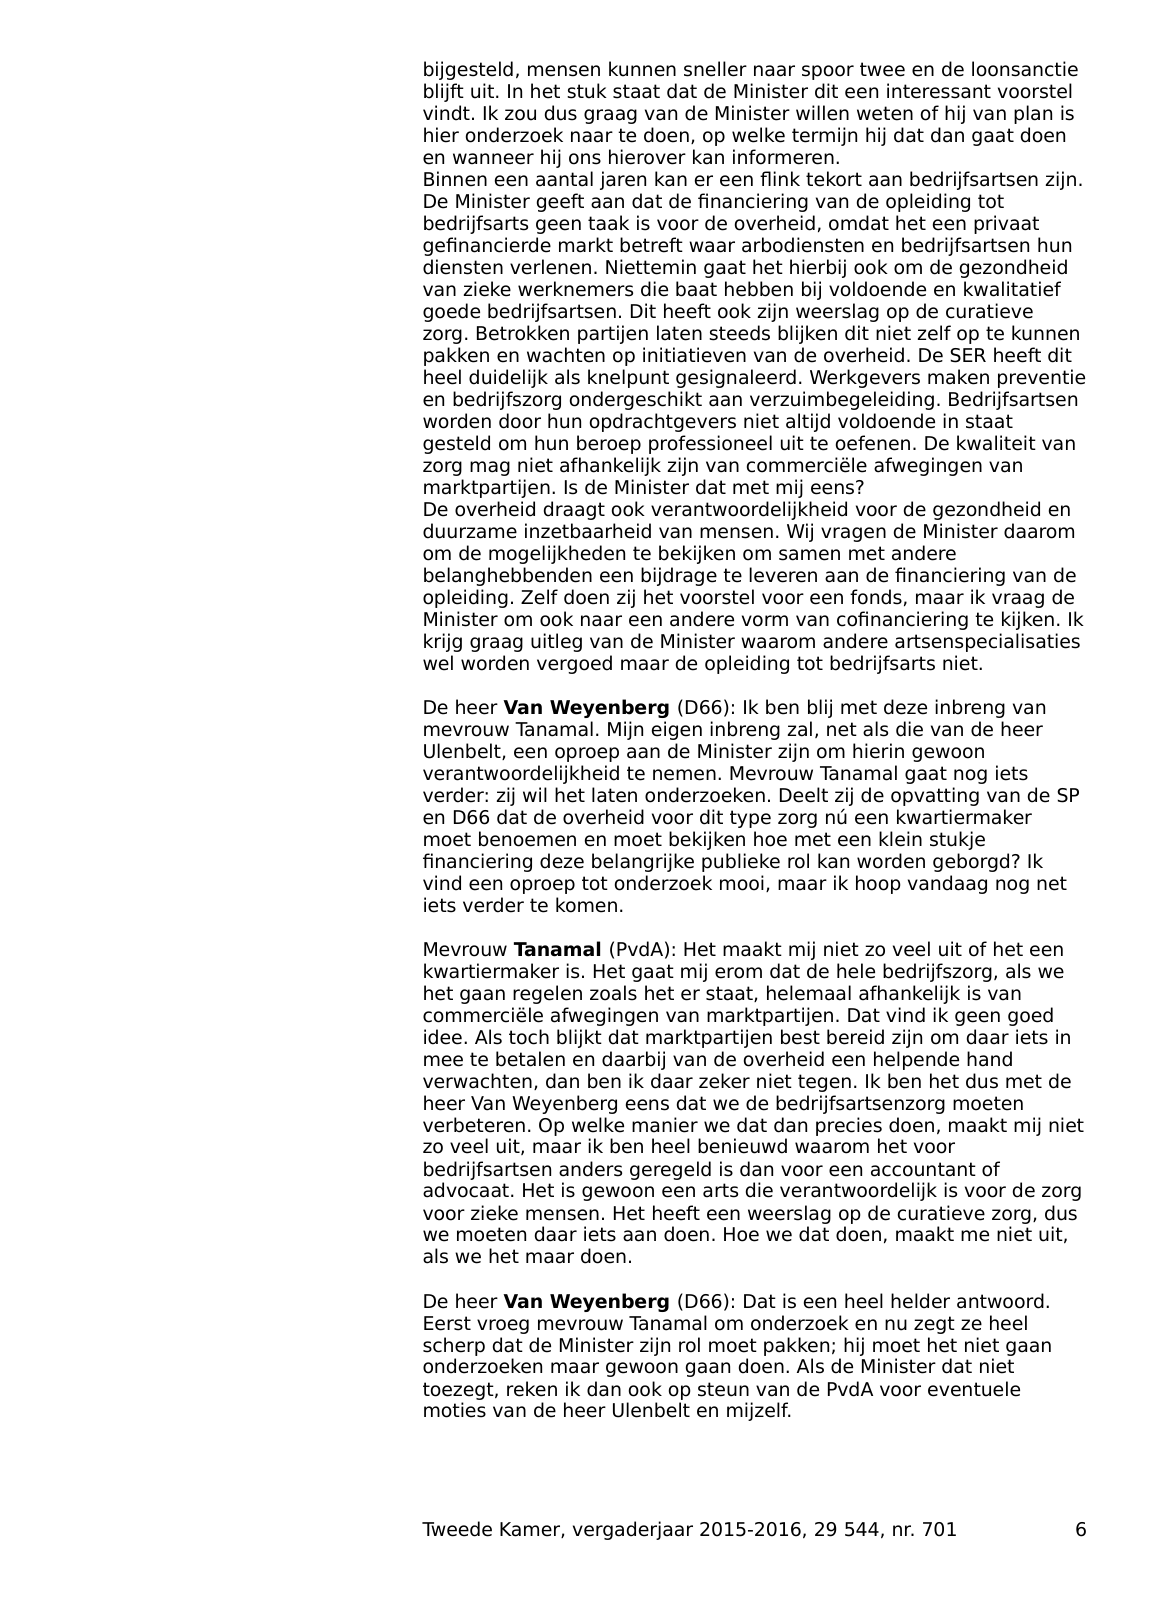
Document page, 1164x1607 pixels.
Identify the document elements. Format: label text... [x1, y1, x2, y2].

text Mevrouw Tanamal (PvdA): Het maakt mij niet zo veel uit of het een kwartiermaker is. Het gaat mij erom dat de hele bedrijfszorg, als we het gaan regelen zoals het er staat, helemaal afhankelijk is van commerciële afwegingen van marktpartijen. Dat vind ik geen goed idee. Als toch blijkt dat marktpartijen best bereid zijn om daar iets in mee te betalen en daarbij van de overheid een helpende hand verwachten, dan ben ik daar zeker niet tegen. Ik ben het dus met de heer Van Weyenberg eens dat we de bedrijfsartsenzorg moeten verbeteren. Op welke manier we dat dan precies doen, maakt mij niet zo veel uit, maar ik ben heel benieuwd waarom het voor bedrijfsartsen anders geregeld is dan voor een accountant of advocaat. Het is gewoon een arts die verantwoordelijk is voor de zorg voor zieke mensen. Het heeft een weerslag op de curatieve zorg, dus we moeten daar iets aan doen. Hoe we dat doen, maakt me niet uit, als we het maar doen. [422, 939, 1087, 1268]
text De overheid draagt ook verantwoordelijkheid voor de gezondheid en duurzame inzetbaarheid van mensen. Wij vragen de Minister daarom om de mogelijkheden te bekijken om samen met andere belanghebbenden een bijdrage te leveren aan de financiering van de opleiding. Zelf doen zij het voorstel voor een fonds, maar ik vraag de Minister om ook naar een andere vorm van cofinanciering te kijken. Ik krijg graag uitleg van de Minister waarom andere artsenspecialisaties wel worden vergoed maar de opleiding tot bedrijfsarts niet. [422, 499, 1087, 674]
text bijgesteld, mensen kunnen sneller naar spoor twee en de loonsanctie blijft uit. In het stuk staat dat de Minister dit een interessant voorstel vindt. Ik zou dus graag van de Minister willen weten of hij van plan is hier onderzoek naar te doen, op welke termijn hij dat dan gaat doen en wanneer hij ons hierover kan informeren. [422, 59, 1087, 169]
text De heer Van Weyenberg (D66): Ik ben blij met deze inbreng van mevrouw Tanamal. Mijn eigen inbreng zal, net als die van de heer Ulenbelt, een oproep aan de Minister zijn om hierin gewoon verantwoordelijkheid te nemen. Mevrouw Tanamal gaat nog iets verder: zij wil het laten onderzoeken. Deelt zij de opvatting van de SP en D66 dat de overheid voor dit type zorg nú een kwartiermaker moet benoemen en moet bekijken hoe met een klein stukje financiering deze belangrijke publieke rol kan worden geborgd? Ik vind een oproep tot onderzoek mooi, maar ik hoop vandaag nog net iets verder te komen. [422, 697, 1087, 916]
text Binnen een aantal jaren kan er een flink tekort aan bedrijfsartsen zijn. De Minister geeft aan dat de financiering van de opleiding tot bedrijfsarts geen taak is voor de overheid, omdat het een privaat gefinancierde markt betreft waar arbodiensten en bedrijfsartsen hun diensten verlenen. Niettemin gaat het hierbij ook om de gezondheid van zieke werknemers die baat hebben bij voldoende en kwalitatief goede bedrijfsartsen. Dit heeft ook zijn weerslag op de curatieve zorg. Betrokken partijen laten steeds blijken dit niet zelf op te kunnen pakken en wachten op initiatieven van de overheid. De SER heeft dit heel duidelijk als knelpunt gesignaleerd. Werkgevers maken preventie en bedrijfszorg ondergeschikt aan verzuimbegeleiding. Bedrijfsartsen worden door hun opdrachtgevers niet altijd voldoende in staat gesteld om hun beroep professioneel uit te oefenen. De kwaliteit van zorg mag niet afhankelijk zijn van commerciële afwegingen van marktpartijen. Is de Minister dat met mij eens? [422, 169, 1087, 499]
text De heer Van Weyenberg (D66): Dat is een heel helder antwoord. Eerst vroeg mevrouw Tanamal om onderzoek en nu zegt ze heel scherp dat de Minister zijn rol moet pakken; hij moet het niet gaan onderzoeken maar gewoon gaan doen. Als de Minister dat niet toezegt, reken ik dan ook op steun van de PvdA voor eventuele moties van de heer Ulenbelt en mijzelf. [422, 1291, 1087, 1422]
